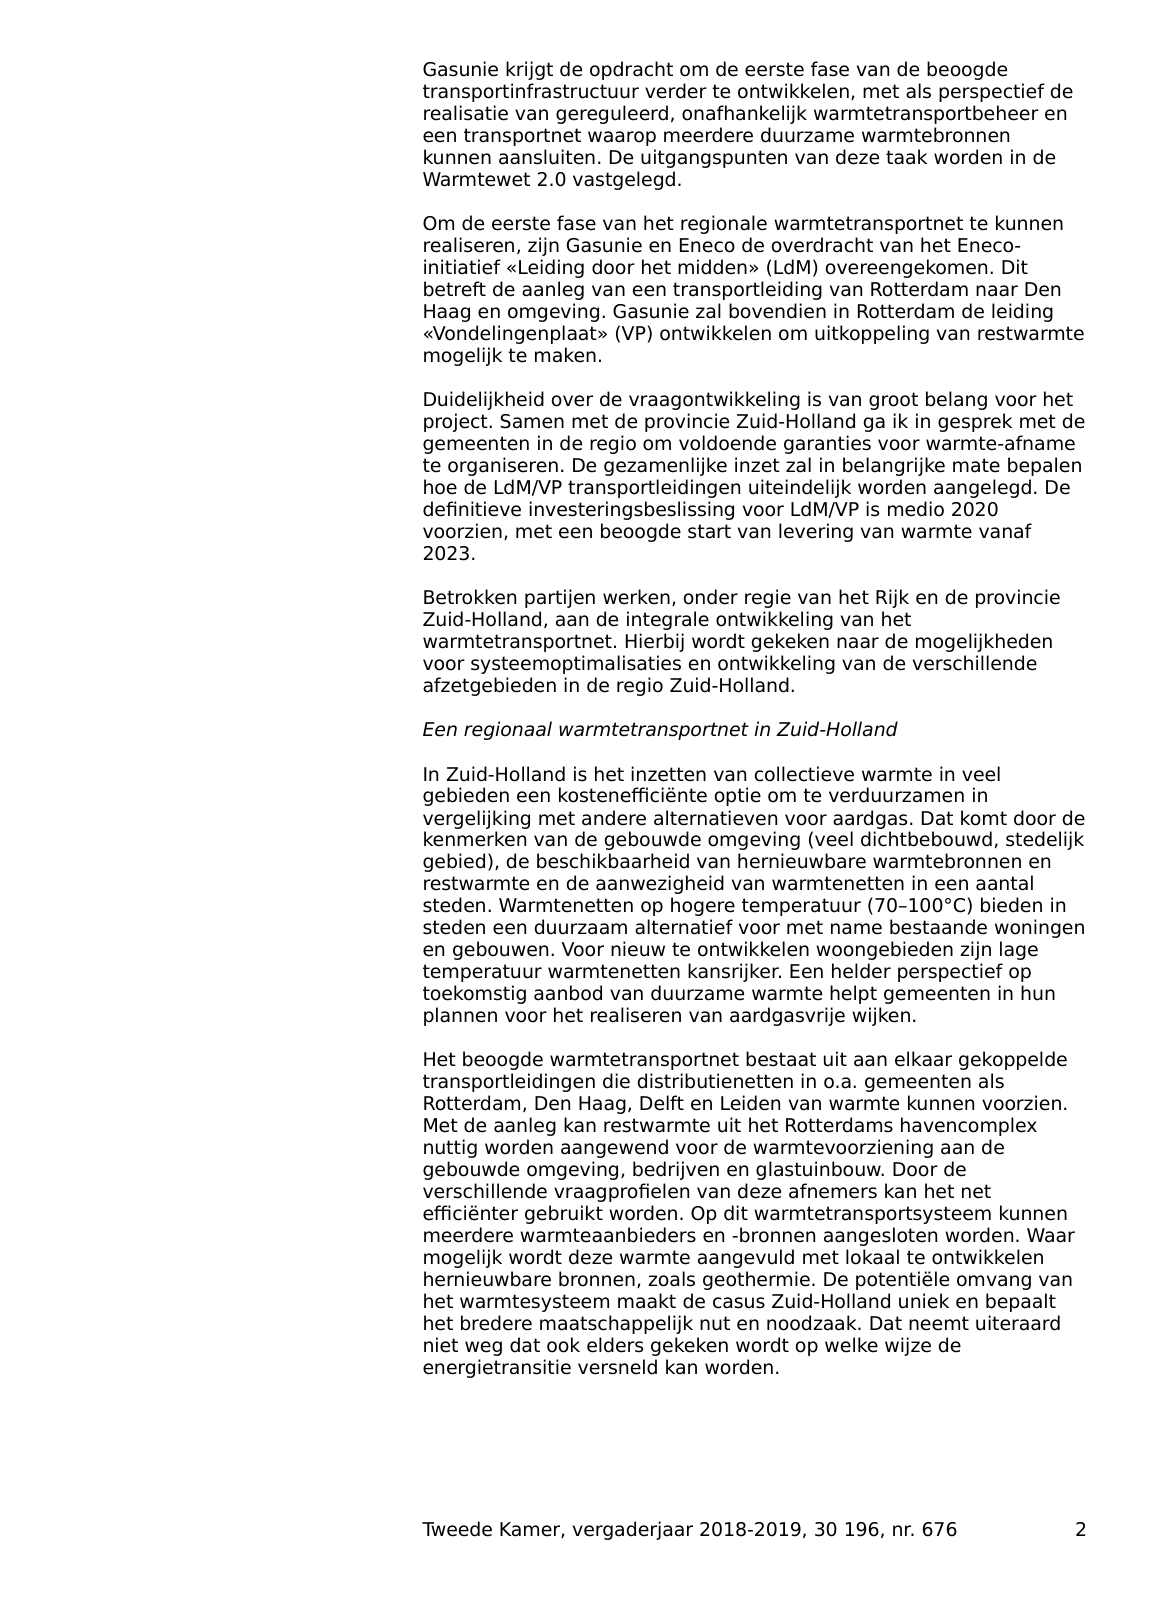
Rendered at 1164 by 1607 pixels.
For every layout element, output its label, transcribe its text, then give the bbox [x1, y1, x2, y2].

subtitle Een regionaal warmtetransportnet in Zuid-Holland [422, 719, 1087, 741]
text Om de eerste fase van het regionale warmtetransportnet te kunnen realiseren, zijn Gasunie en Eneco de overdracht van het Eneco-initiatief «Leiding door het midden» (LdM) overeengekomen. Dit betreft de aanleg van een transportleiding van Rotterdam naar Den Haag en omgeving. Gasunie zal bovendien in Rotterdam de leiding «Vondelingenplaat» (VP) ontwikkelen om uitkoppeling van restwarmte mogelijk te maken. [422, 213, 1087, 367]
text Gasunie krijgt de opdracht om de eerste fase van de beoogde transportinfrastructuur verder te ontwikkelen, met als perspectief de realisatie van gereguleerd, onafhankelijk warmtetransportbeheer en een transportnet waarop meerdere duurzame warmtebronnen kunnen aansluiten. De uitgangspunten van deze taak worden in de Warmtewet 2.0 vastgelegd. [422, 59, 1087, 191]
text Het beoogde warmtetransportnet bestaat uit aan elkaar gekoppelde transportleidingen die distributienetten in o.a. gemeenten als Rotterdam, Den Haag, Delft en Leiden van warmte kunnen voorzien. Met de aanleg kan restwarmte uit het Rotterdams havencomplex nuttig worden aangewend voor de warmtevoorziening aan de gebouwde omgeving, bedrijven en glastuinbouw. Door de verschillende vraagprofielen van deze afnemers kan het net efficiënter gebruikt worden. Op dit warmtetransportsysteem kunnen meerdere warmteaanbieders en -bronnen aangesloten worden. Waar mogelijk wordt deze warmte aangevuld met lokaal te ontwikkelen hernieuwbare bronnen, zoals geothermie. De potentiële omvang van het warmtesysteem maakt de casus Zuid-Holland uniek en bepaalt het bredere maatschappelijk nut en noodzaak. Dat neemt uiteraard niet weg dat ook elders gekeken wordt op welke wijze de energietransitie versneld kan worden. [422, 1049, 1087, 1379]
text Duidelijkheid over de vraagontwikkeling is van groot belang voor het project. Samen met de provincie Zuid-Holland ga ik in gesprek met de gemeenten in de regio om voldoende garanties voor warmte-afname te organiseren. De gezamenlijke inzet zal in belangrijke mate bepalen hoe de LdM/VP transportleidingen uiteindelijk worden aangelegd. De definitieve investeringsbeslissing voor LdM/VP is medio 2020 voorzien, met een beoogde start van levering van warmte vanaf 2023. [422, 389, 1087, 565]
text In Zuid-Holland is het inzetten van collectieve warmte in veel gebieden een kostenefficiënte optie om te verduurzamen in vergelijking met andere alternatieven voor aardgas. Dat komt door de kenmerken van de gebouwde omgeving (veel dichtbebouwd, stedelijk gebied), de beschikbaarheid van hernieuwbare warmtebronnen en restwarmte en de aanwezigheid van warmtenetten in een aantal steden. Warmtenetten op hogere temperatuur (70–100°C) bieden in steden een duurzaam alternatief voor met name bestaande woningen en gebouwen. Voor nieuw te ontwikkelen woongebieden zijn lage temperatuur warmtenetten kansrijker. Een helder perspectief op toekomstig aanbod van duurzame warmte helpt gemeenten in hun plannen voor het realiseren van aardgasvrije wijken. [422, 763, 1087, 1027]
text Betrokken partijen werken, onder regie van het Rijk en de provincie Zuid-Holland, aan de integrale ontwikkeling van het warmtetransportnet. Hierbij wordt gekeken naar de mogelijkheden voor systeemoptimalisaties en ontwikkeling van de verschillende afzetgebieden in de regio Zuid-Holland. [422, 587, 1087, 697]
